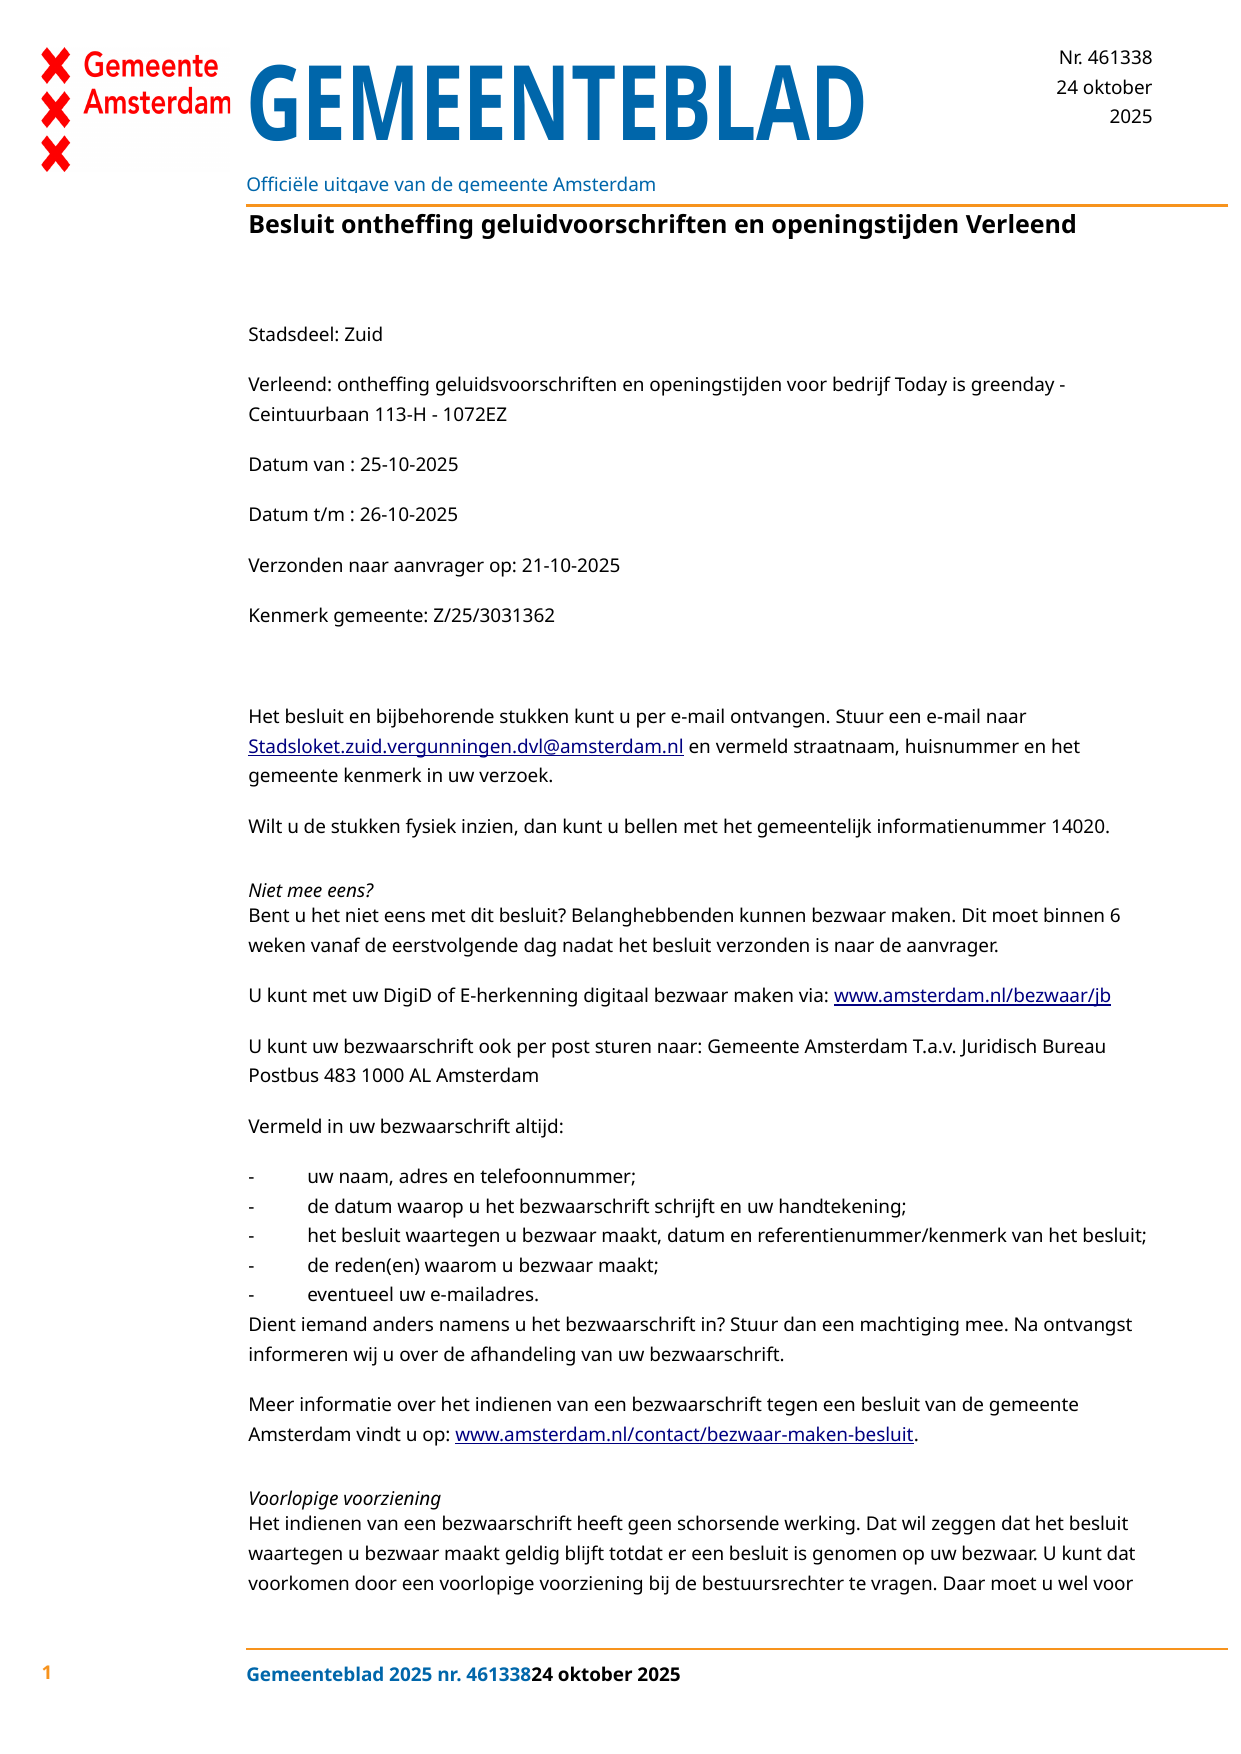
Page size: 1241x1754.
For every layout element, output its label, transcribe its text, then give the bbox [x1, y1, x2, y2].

text Het besluit en bijbehorende stukken kunt u per e-mail ontvangen. Stuur een e-mail naar Stadsloket.zuid.vergunningen.dvl@amsterdam.nl en vermeld straatnaam, huisnummer en het gemeente kenmerk in uw verzoek. [248, 703, 1152, 788]
list de datum waarop u het bezwaarschrift schrijft en uw handtekening; [248, 1193, 1152, 1219]
text Verzonden naar aanvrager op: 21-10-2025 [248, 552, 1152, 578]
list het besluit waartegen u bezwaar maakt, datum en referentienummer/kenmerk van het besluit; [248, 1222, 1152, 1248]
text Kenmerk gemeente: Z/25/3031362 [248, 602, 1152, 628]
text Datum van : 25-10-2025 [248, 451, 1152, 477]
text Het indienen van een bezwaarschrift heeft geen schorsende werking. Dat wil zeggen dat het besluit waartegen u bezwaar maakt geldig blijft totdat er een besluit is genomen op uw bezwaar. U kunt dat voorkomen door een voorlopige voorziening bij de bestuursrechter te vragen. Daar moet u wel voor [248, 1511, 1152, 1595]
picture [41, 47, 231, 172]
text Besluit ontheffing geluidvoorschriften en openingstijden Verleend [248, 207, 1152, 241]
text U kunt uw bezwaarschrift ook per post sturen naar: Gemeente Amsterdam T.a.v. Juridisch Bureau Postbus 483 1000 AL Amsterdam [248, 1033, 1152, 1088]
text Vermeld in uw bezwaarschrift altijd: [248, 1113, 1152, 1139]
text Verleend: ontheffing geluidsvoorschriften en openingstijden voor bedrijf Today is greenday - Ceintuurbaan 113-H - 1072EZ [248, 371, 1152, 426]
text Datum t/m : 26-10-2025 [248, 502, 1152, 527]
text Meer informatie over het indienen van een bezwaarschrift tegen een besluit van de gemeente Amsterdam vindt u op: www.amsterdam.nl/contact/bezwaar-maken-besluit. [248, 1391, 1152, 1447]
text Bent u het niet eens met dit besluit? Belanghebbenden kunnen bezwaar maken. Dit moet binnen 6 weken vanaf de eerstvolgende dag nadat het besluit verzonden is naar de aanvrager. [248, 902, 1152, 958]
list uw naam, adres en telefoonnummer; [248, 1163, 1152, 1189]
text Dient iemand anders namens u het bezwaarschrift in? Stuur dan een machtiging mee. Na ontvangst informeren wij u over de afhandeling van uw bezwaarschrift. [248, 1311, 1152, 1367]
list de reden(en) waarom u bezwaar maakt; [248, 1252, 1152, 1278]
text U kunt met uw DigiD of E-herkenning digitaal bezwaar maken via: www.amsterdam.nl/bezwaar/jb [248, 982, 1152, 1008]
text Niet mee eens? [248, 877, 1152, 902]
list eventueel uw e-mailadres. [248, 1282, 1152, 1307]
text Voorlopige voorziening [248, 1485, 1152, 1511]
text Wilt u de stukken fysiek inzien, dan kunt u bellen met het gemeentelijk informatienummer 14020. [248, 813, 1152, 838]
text Stadsdeel: Zuid [248, 321, 1152, 346]
